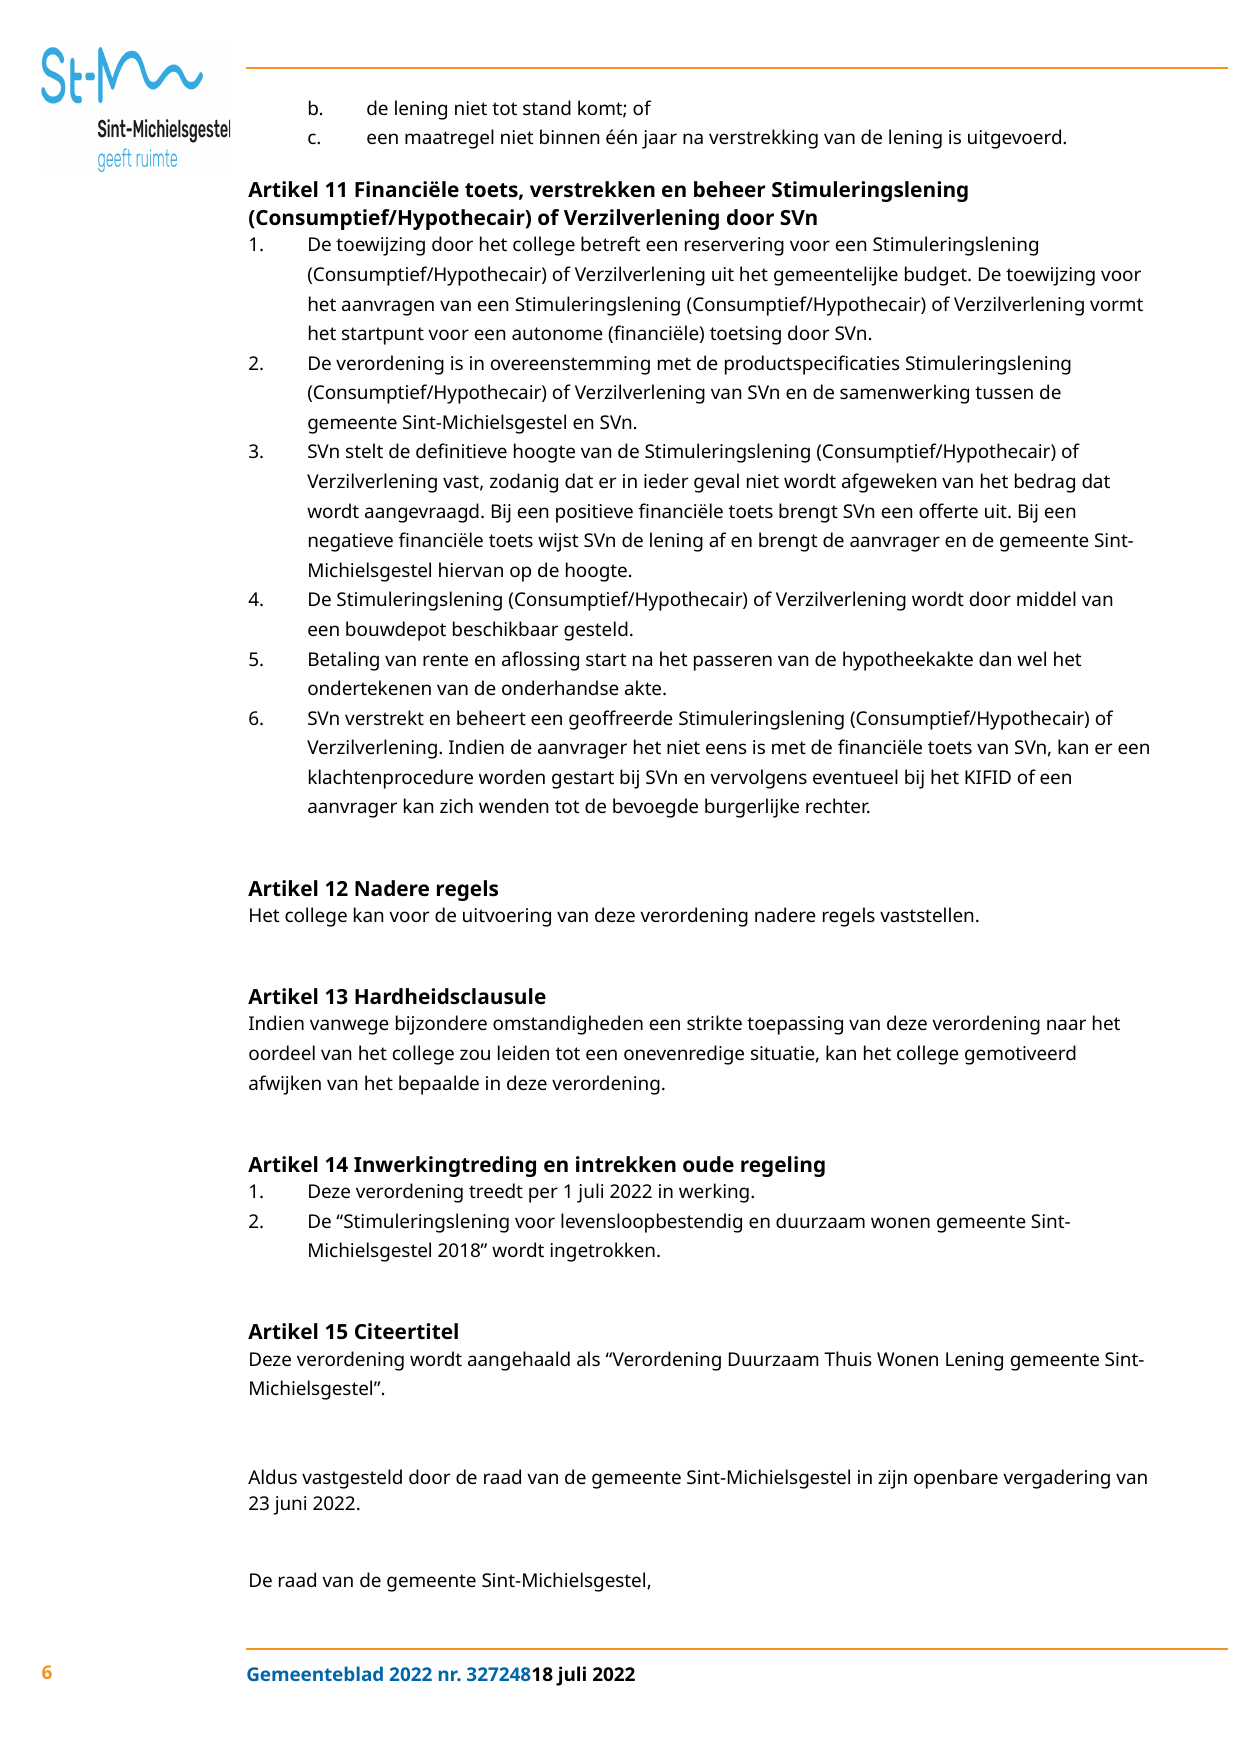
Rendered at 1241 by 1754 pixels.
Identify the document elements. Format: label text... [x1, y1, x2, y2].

text Artikel 11 Financiële toets, verstrekken en beheer Stimuleringslening (Consumptief/Hypothecair) of Verzilverlening door SVn [248, 175, 1152, 232]
text Artikel 14 Inwerkingtreding en intrekken oude regeling [248, 1150, 1152, 1178]
text Deze verordening wordt aangehaald als “Verordening Duurzaam Thuis Wonen Lening gemeente Sint-Michielsgestel”. [248, 1346, 1152, 1401]
list Betaling van rente en aflossing start na het passeren van de hypotheekakte dan wel het ondertekenen van de onderhandse akte. [248, 646, 1152, 701]
list Deze verordening treedt per 1 juli 2022 in werking. [248, 1178, 1152, 1204]
list SVn stelt de definitieve hoogte van de Stimuleringslening (Consumptief/Hypothecair) of Verzilverlening vast, zodanig dat er in ieder geval niet wordt afgeweken van het bedrag dat wordt aangevraagd. Bij een positieve financiële toets brengt SVn een offerte uit. Bij een negatieve financiële toets wijst SVn de lening af en brengt de aanvrager en de gemeente Sint-Michielsgestel hiervan op de hoogte. [248, 439, 1152, 583]
text De raad van de gemeente Sint-Michielsgestel, [248, 1567, 1152, 1593]
list De “Stimuleringslening voor levensloopbestendig en duurzaam wonen gemeente Sint-Michielsgestel 2018” wordt ingetrokken. [248, 1208, 1152, 1263]
list De toewijzing door het college betreft een reservering voor een Stimuleringslening (Consumptief/Hypothecair) of Verzilverlening uit het gemeentelijke budget. De toewijzing voor het aanvragen van een Stimuleringslening (Consumptief/Hypothecair) of Verzilverlening vormt het startpunt voor een autonome (financiële) toetsing door SVn. [248, 232, 1152, 346]
list de lening niet tot stand komt; of [307, 95, 1152, 121]
text Indien vanwege bijzondere omstandigheden een strikte toepassing van deze verordening naar het oordeel van het college zou leiden tot een onevenredige situatie, kan het college gemotiveerd afwijken van het bepaalde in deze verordening. [248, 1011, 1152, 1096]
picture [41, 47, 231, 172]
text Het college kan voor de uitvoering van deze verordening nadere regels vaststellen. [248, 902, 1152, 928]
text Artikel 13 Hardheidsclausule [248, 982, 1152, 1011]
text Artikel 12 Nadere regels [248, 874, 1152, 902]
list een maatregel niet binnen één jaar na verstrekking van de lening is uitgevoerd. [307, 124, 1152, 150]
list SVn verstrekt en beheert een geoffreerde Stimuleringslening (Consumptief/Hypothecair) of Verzilverlening. Indien de aanvrager het niet eens is met de financiële toets van SVn, kan er een klachtenprocedure worden gestart bij SVn en vervolgens eventueel bij het KIFID of een aanvrager kan zich wenden tot de bevoegde burgerlijke rechter. [248, 705, 1152, 819]
text Artikel 15 Citeertitel [248, 1317, 1152, 1346]
text Aldus vastgesteld door de raad van de gemeente Sint-Michielsgestel in zijn openbare vergadering van 23 juni 2022. [248, 1464, 1152, 1516]
list De verordening is in overeenstemming met de productspecificaties Stimuleringslening (Consumptief/Hypothecair) of Verzilverlening van SVn en de samenwerking tussen de gemeente Sint-Michielsgestel en SVn. [248, 350, 1152, 435]
list De Stimuleringslening (Consumptief/Hypothecair) of Verzilverlening wordt door middel van een bouwdepot beschikbaar gesteld. [248, 587, 1152, 642]
